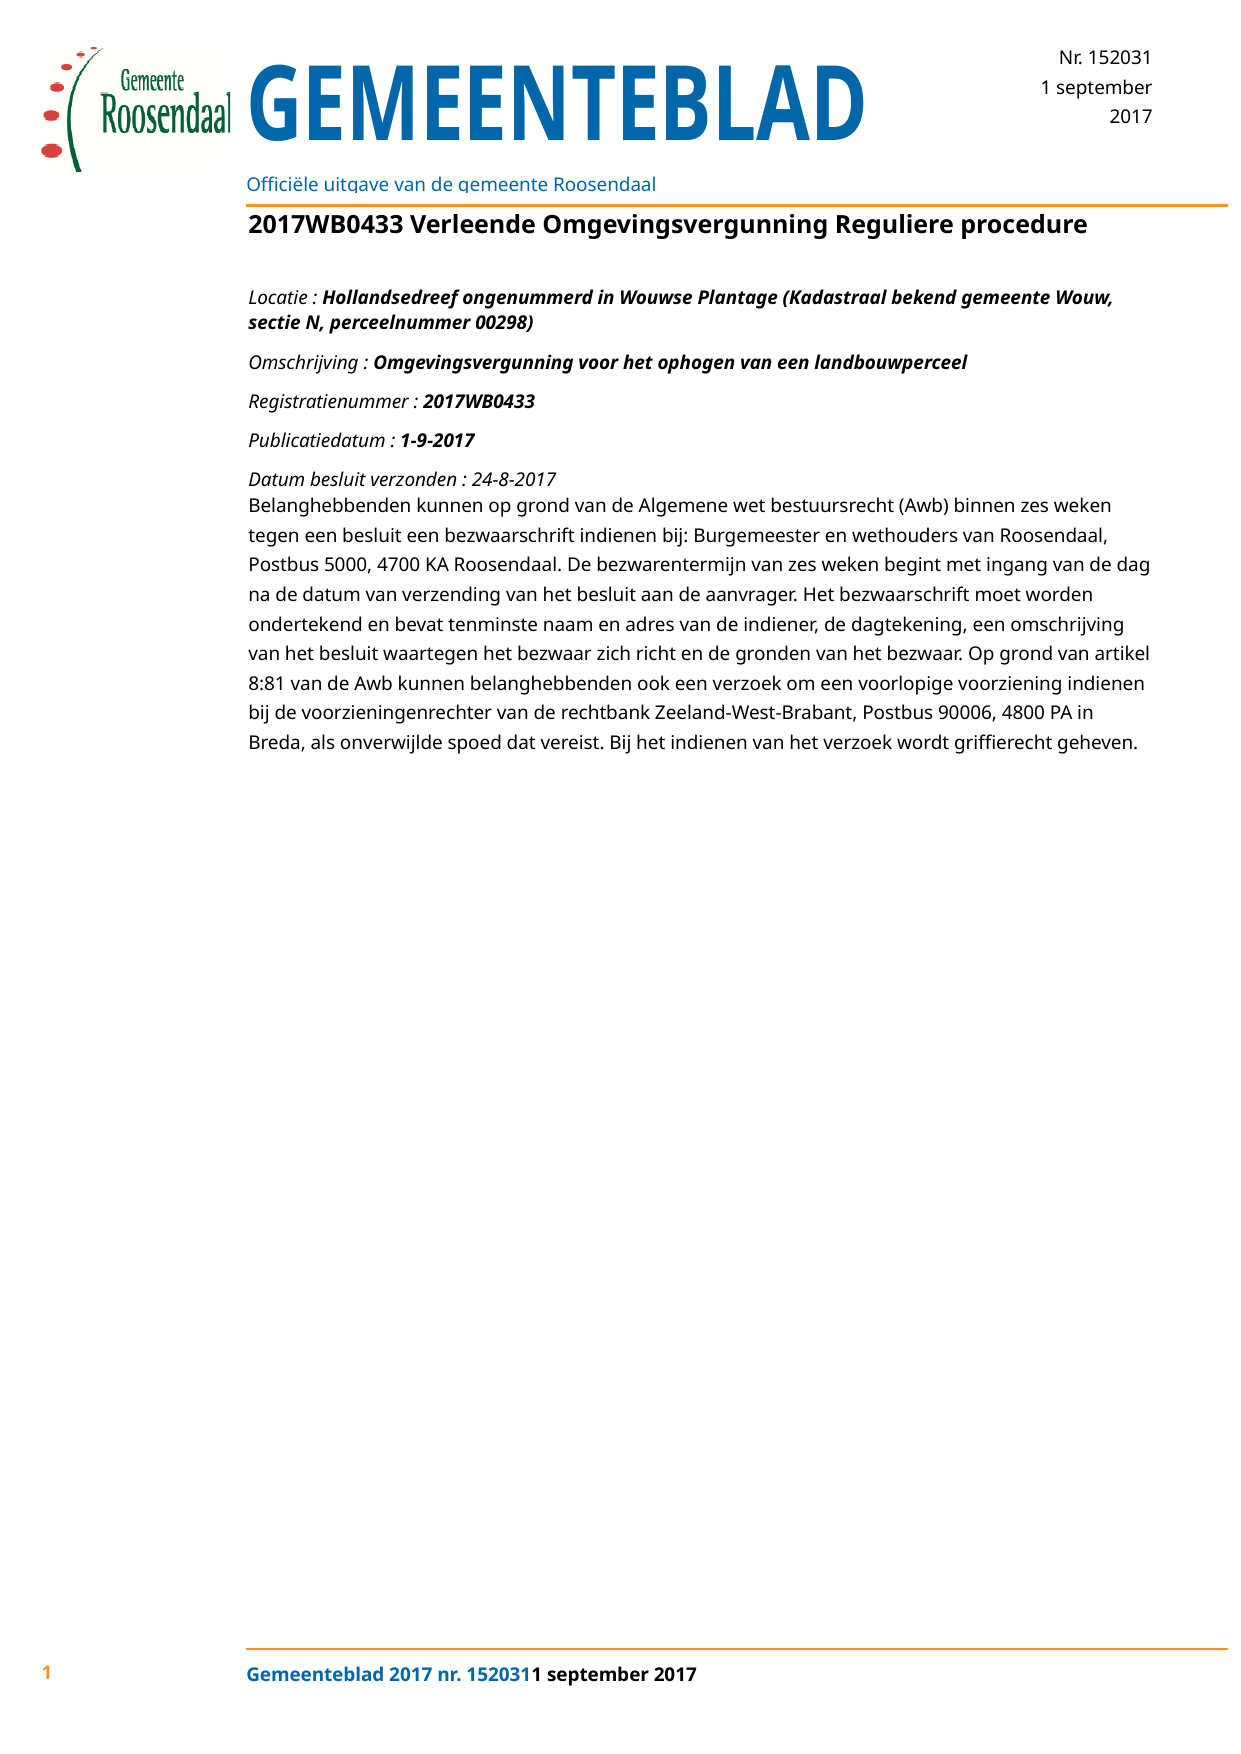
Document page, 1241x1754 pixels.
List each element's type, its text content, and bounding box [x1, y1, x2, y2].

text 2017WB0433 Verleende Omgevingsvergunning Reguliere procedure [248, 207, 1152, 241]
text Omschrijving : Omgevingsvergunning voor het ophogen van een landbouwperceel [248, 349, 1152, 374]
text Publicatiedatum : 1-9-2017 [248, 427, 1152, 453]
text Belanghebbenden kunnen op grond van de Algemene wet bestuursrecht (Awb) binnen zes weken tegen een besluit een bezwaarschrift indienen bij: Burgemeester en wethouders van Roosendaal, Postbus 5000, 4700 KA Roosendaal. De bezwarentermijn van zes weken begint met ingang van de dag na de datum van verzending van het besluit aan de aanvrager. Het bezwaarschrift moet worden ondertekend en bevat tenminste naam en adres van de indiener, de dagtekening, een omschrijving van het besluit waartegen het bezwaar zich richt en de gronden van het bezwaar. Op grond van artikel 8:81 van de Awb kunnen belanghebbenden ook een verzoek om een voorlopige voorziening indienen bij de voorzieningenrechter van de rechtbank Zeeland-West-Brabant, Postbus 90006, 4800 PA in Breda, als onverwijlde spoed dat vereist. Bij het indienen van het verzoek wordt griffierecht geheven. [248, 492, 1152, 755]
picture [41, 47, 231, 172]
text Datum besluit verzonden : 24-8-2017 [248, 467, 1152, 492]
text Locatie : Hollandsedreef ongenummerd in Wouwse Plantage (Kadastraal bekend gemeente Wouw, sectie N, perceelnummer 00298) [248, 284, 1152, 335]
text Registratienummer : 2017WB0433 [248, 388, 1152, 414]
